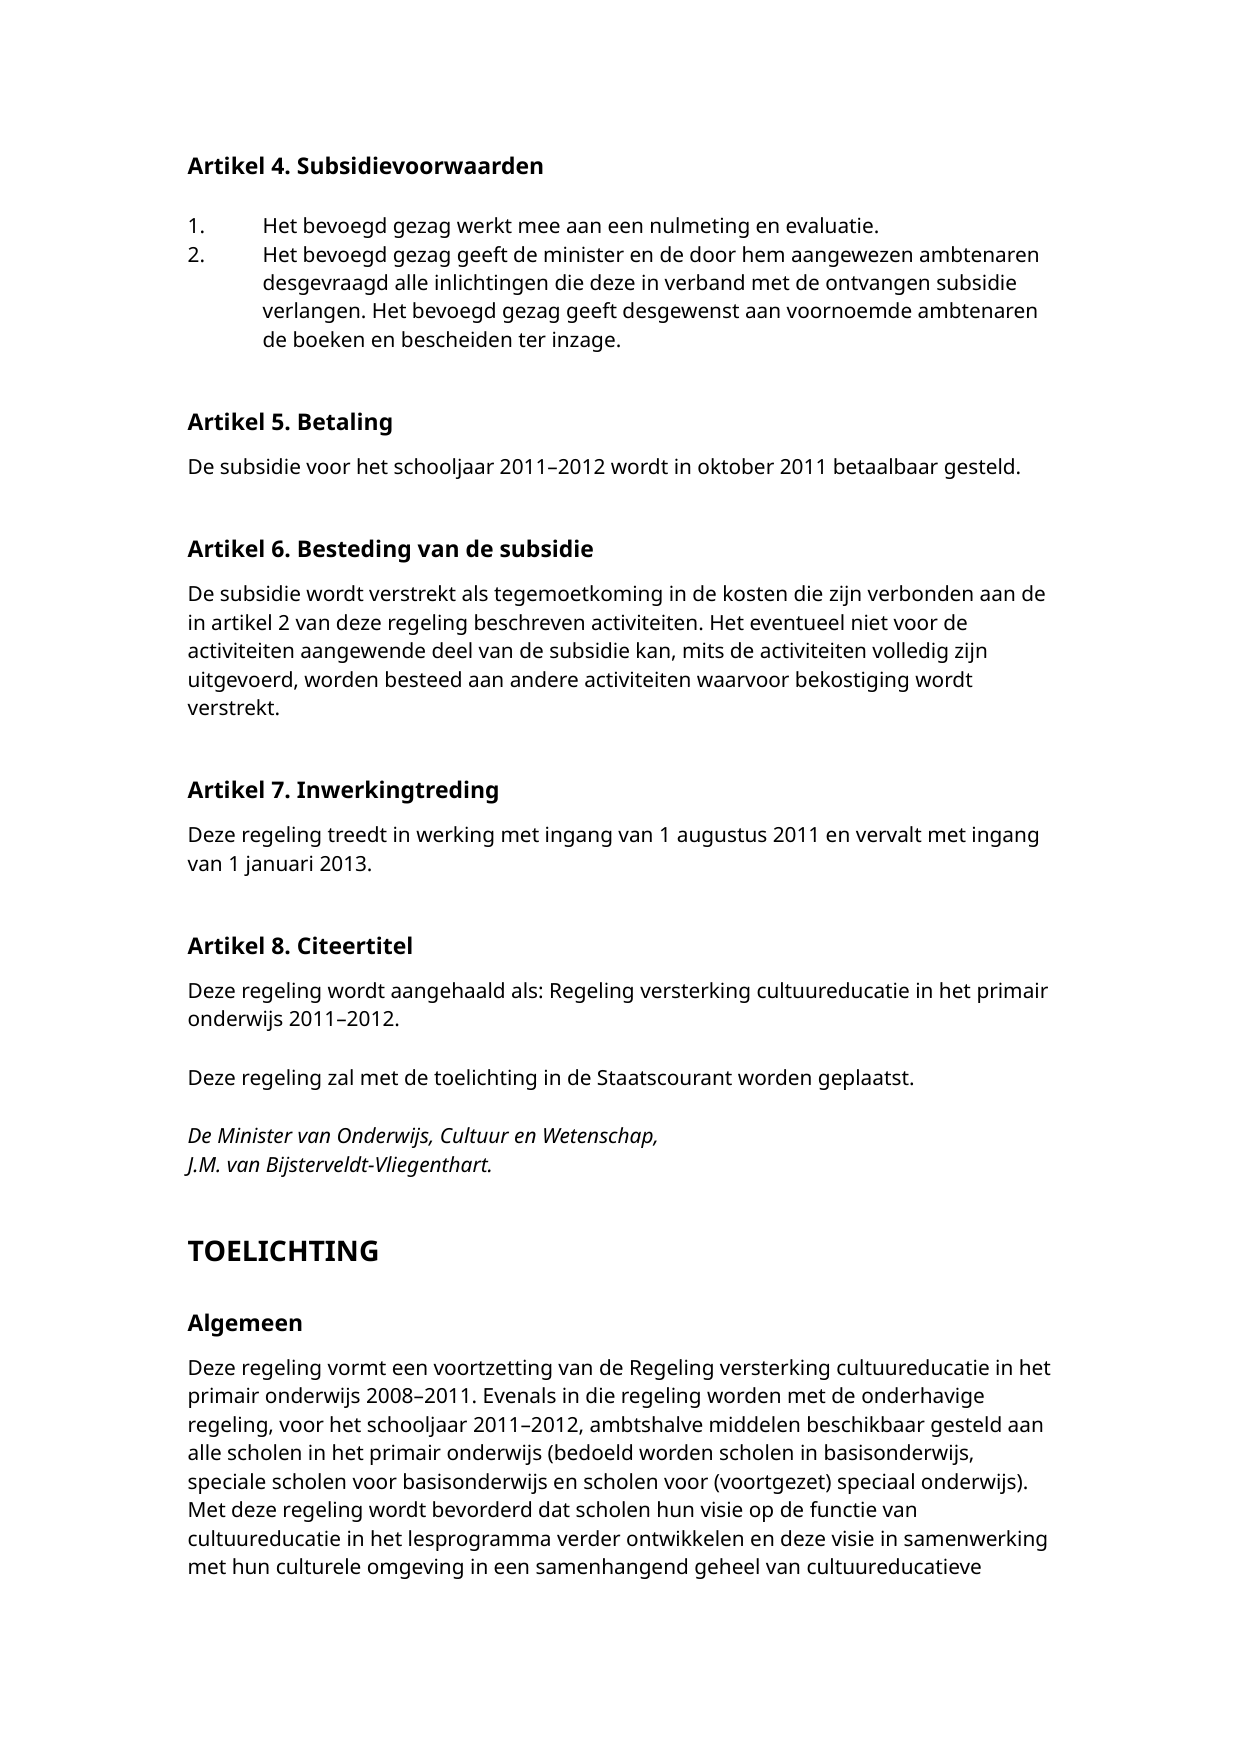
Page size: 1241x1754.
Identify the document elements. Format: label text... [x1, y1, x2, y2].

text Deze regeling treedt in werking met ingang van 1 augustus 2011 en vervalt met ingang van 1 januari 2013. [187, 820, 1053, 877]
text Deze regeling wordt aangehaald als: Regeling versterking cultuureducatie in het primair onderwijs 2011–2012. [187, 976, 1053, 1033]
text De subsidie voor het schooljaar 2011–2012 wordt in oktober 2011 betaalbaar gesteld. [187, 452, 1053, 481]
subtitle Algemeen [187, 1307, 1053, 1338]
text J.M. van Bijsterveldt-Vliegenthart. [187, 1150, 1053, 1178]
subtitle Artikel 4. Subsidievoorwaarden [187, 150, 1053, 181]
text Deze regeling zal met de toelichting in de Staatscourant worden geplaatst. [187, 1063, 1053, 1091]
subtitle Artikel 6. Besteding van de subsidie [187, 533, 1053, 564]
text De Minister van Onderwijs, Cultuur en Wetenschap, [187, 1121, 1053, 1150]
subtitle Artikel 5. Betaling [187, 406, 1053, 437]
text De subsidie wordt verstrekt als tegemoetkoming in de kosten die zijn verbonden aan de in artikel 2 van deze regeling beschreven activiteiten. Het eventueel niet voor de activiteiten aangewende deel van de subsidie kan, mits de activiteiten volledig zijn uitgevoerd, worden besteed aan andere activiteiten waarvoor bekostiging wordt verstrekt. [187, 579, 1053, 722]
subtitle TOELICHTING [187, 1231, 1053, 1269]
subtitle Artikel 8. Citeertitel [187, 930, 1053, 961]
text Deze regeling vormt een voortzetting van de Regeling versterking cultuureducatie in het primair onderwijs 2008–2011. Evenals in die regeling worden met de onderhavige regeling, voor het schooljaar 2011–2012, ambtshalve middelen beschikbaar gesteld aan alle scholen in het primair onderwijs (bedoeld worden scholen in basisonderwijs, speciale scholen voor basisonderwijs en scholen voor (voortgezet) speciaal onderwijs). Met deze regeling wordt bevorderd dat scholen hun visie op de functie van cultuureducatie in het lesprogramma verder ontwikkelen en deze visie in samenwerking met hun culturele omgeving in een samenhangend geheel van cultuureducatieve [187, 1353, 1053, 1581]
list Het bevoegd gezag geeft de minister en de door hem aangewezen ambtenaren desgevraagd alle inlichtingen die deze in verband met de ontvangen subsidie verlangen. Het bevoegd gezag geeft desgewenst aan voornoemde ambtenaren de boeken en bescheiden ter inzage. [187, 240, 1053, 353]
subtitle Artikel 7. Inwerkingtreding [187, 774, 1053, 805]
list Het bevoegd gezag werkt mee aan een nulmeting en evaluatie. [187, 211, 1053, 240]
